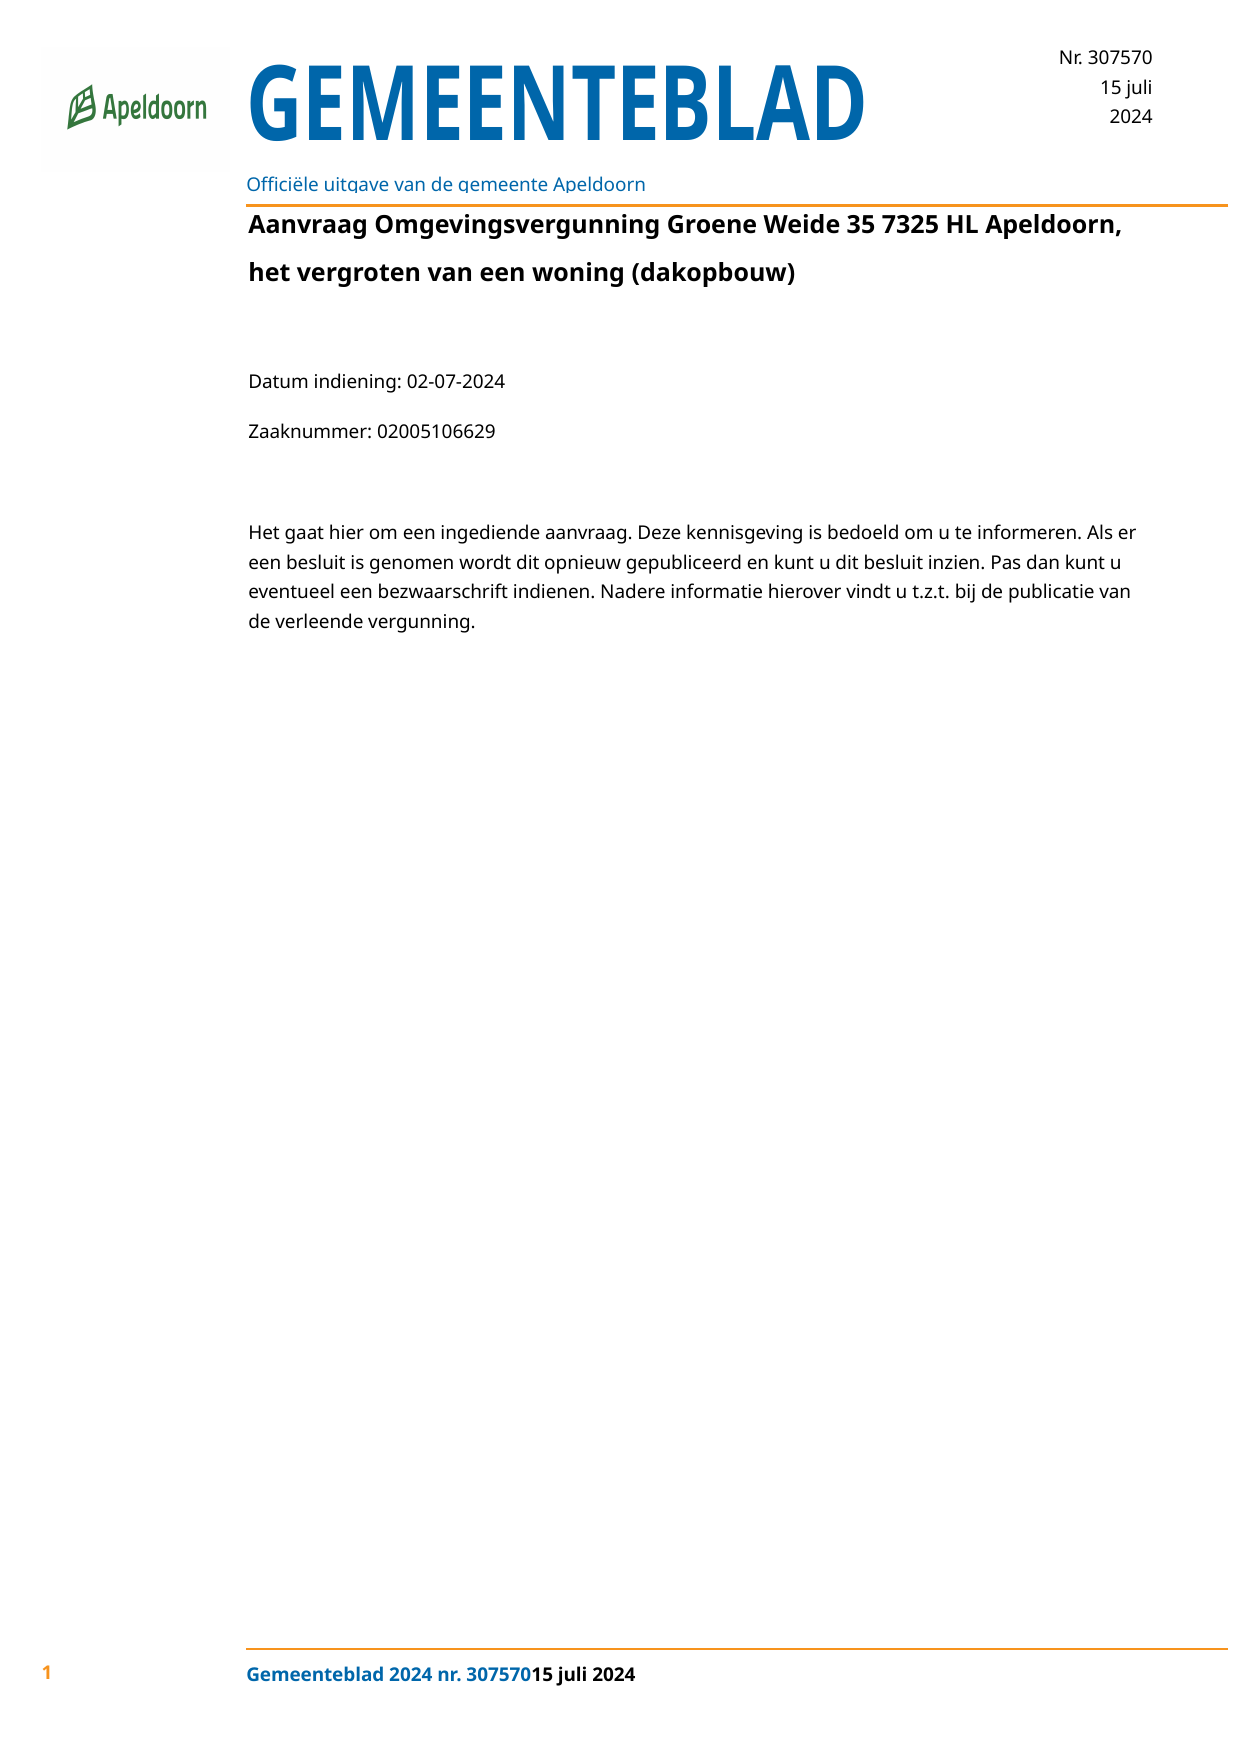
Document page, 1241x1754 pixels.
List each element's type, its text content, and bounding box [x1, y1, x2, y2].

text Datum indiening: 02-07-2024 [248, 368, 1152, 394]
text Zaaknummer: 02005106629 [248, 419, 1152, 444]
text Aanvraag Omgevingsvergunning Groene Weide 35 7325 HL Apeldoorn, het vergroten van een woning (dakopbouw) [248, 207, 1152, 288]
text Het gaat hier om een ingediende aanvraag. Deze kennisgeving is bedoeld om u te informeren. Als er een besluit is genomen wordt dit opnieuw gepubliceerd en kunt u dit besluit inzien. Pas dan kunt u eventueel een bezwaarschrift indienen. Nadere informatie hierover vindt u t.z.t. bij de publicatie van de verleende vergunning. [248, 519, 1152, 634]
picture [41, 47, 231, 172]
